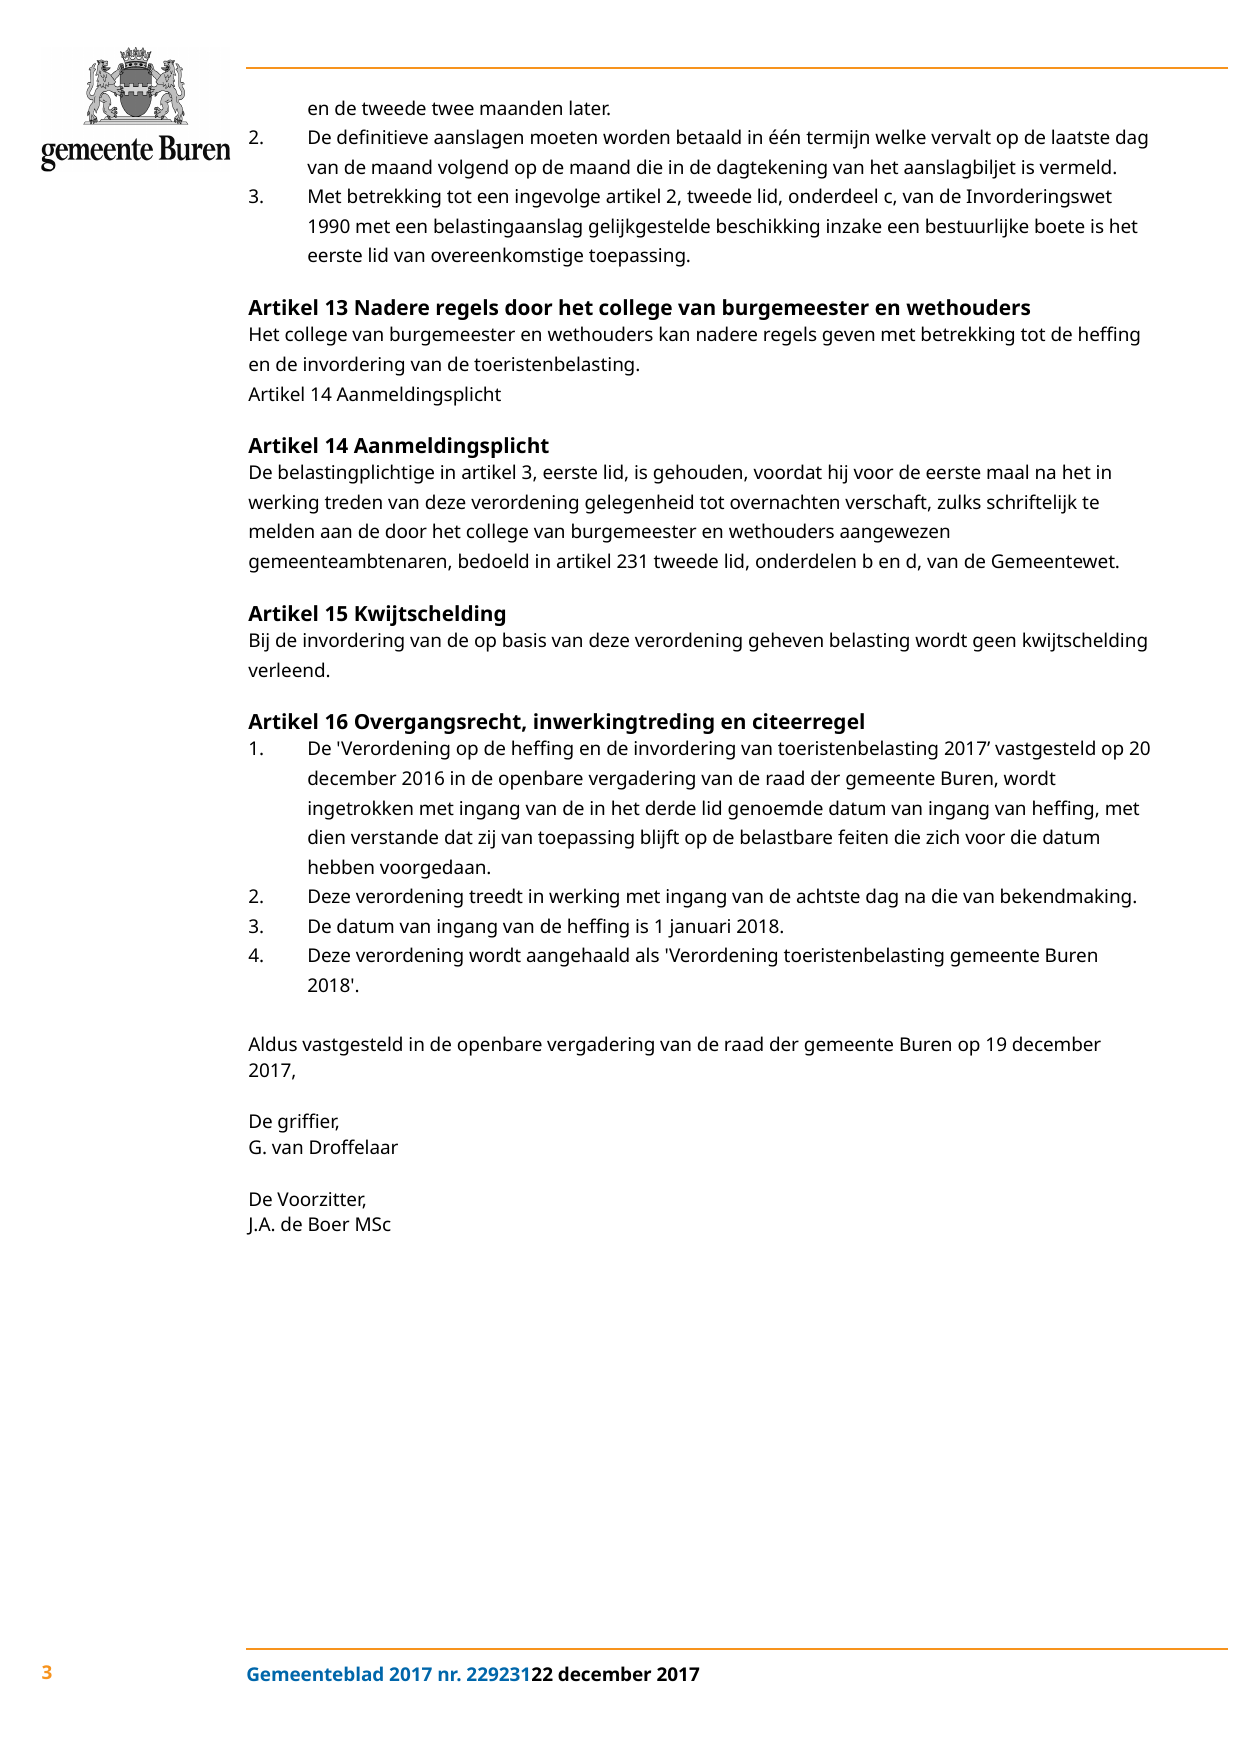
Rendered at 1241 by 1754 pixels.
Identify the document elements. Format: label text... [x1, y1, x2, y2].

list en de tweede twee maanden later. [248, 95, 1152, 121]
list De definitieve aanslagen moeten worden betaald in één termijn welke vervalt op de laatste dag van de maand volgend op de maand die in de dagtekening van het aanslagbiljet is vermeld. [248, 124, 1152, 180]
text Artikel 13 Nadere regels door het college van burgemeester en wethouders [248, 293, 1152, 322]
text Artikel 15 Kwijtschelding [248, 599, 1152, 627]
text Bij de invordering van de op basis van deze verordening geheven belasting wordt geen kwijtschelding verleend. [248, 627, 1152, 682]
text Artikel 16 Overgangsrecht, inwerkingtreding en citeerregel [248, 707, 1152, 736]
text Het college van burgemeester en wethouders kan nadere regels geven met betrekking tot de heffing en de invordering van de toeristenbelasting. [248, 322, 1152, 377]
text Artikel 14 Aanmeldingsplicht [248, 431, 1152, 459]
text De griffier, [248, 1109, 1152, 1134]
text Artikel 14 Aanmeldingsplicht [248, 381, 1152, 406]
text De belastingplichtige in artikel 3, eerste lid, is gehouden, voordat hij voor de eerste maal na het in werking treden van deze verordening gelegenheid tot overnachten verschaft, zulks schriftelijk te melden aan de door het college van burgemeester en wethouders aangewezen gemeenteambtenaren, bedoeld in artikel 231 tweede lid, onderdelen b en d, van de Gemeentewet. [248, 459, 1152, 574]
text J.A. de Boer MSc [248, 1212, 1152, 1237]
list Met betrekking tot een ingevolge artikel 2, tweede lid, onderdeel c, van de Invorderingswet 1990 met een belastingaanslag gelijkgestelde beschikking inzake een bestuurlijke boete is het eerste lid van overeenkomstige toepassing. [248, 183, 1152, 268]
text Aldus vastgesteld in de openbare vergadering van de raad der gemeente Buren op 19 december 2017, [248, 1031, 1152, 1083]
list Deze verordening treedt in werking met ingang van de achtste dag na die van bekendmaking. [248, 883, 1152, 909]
picture [41, 47, 231, 172]
text De Voorzitter, [248, 1186, 1152, 1212]
list De datum van ingang van de heffing is 1 januari 2018. [248, 913, 1152, 939]
text G. van Droffelaar [248, 1134, 1152, 1160]
list Deze verordening wordt aangehaald als 'Verordening toeristenbelasting gemeente Buren 2018'. [248, 943, 1152, 998]
list De 'Verordening op de heffing en de invordering van toeristenbelasting 2017’ vastgesteld op 20 december 2016 in de openbare vergadering van de raad der gemeente Buren, wordt ingetrokken met ingang van de in het derde lid genoemde datum van ingang van heffing, met dien verstande dat zij van toepassing blijft op de belastbare feiten die zich voor die datum hebben voorgedaan. [248, 736, 1152, 880]
